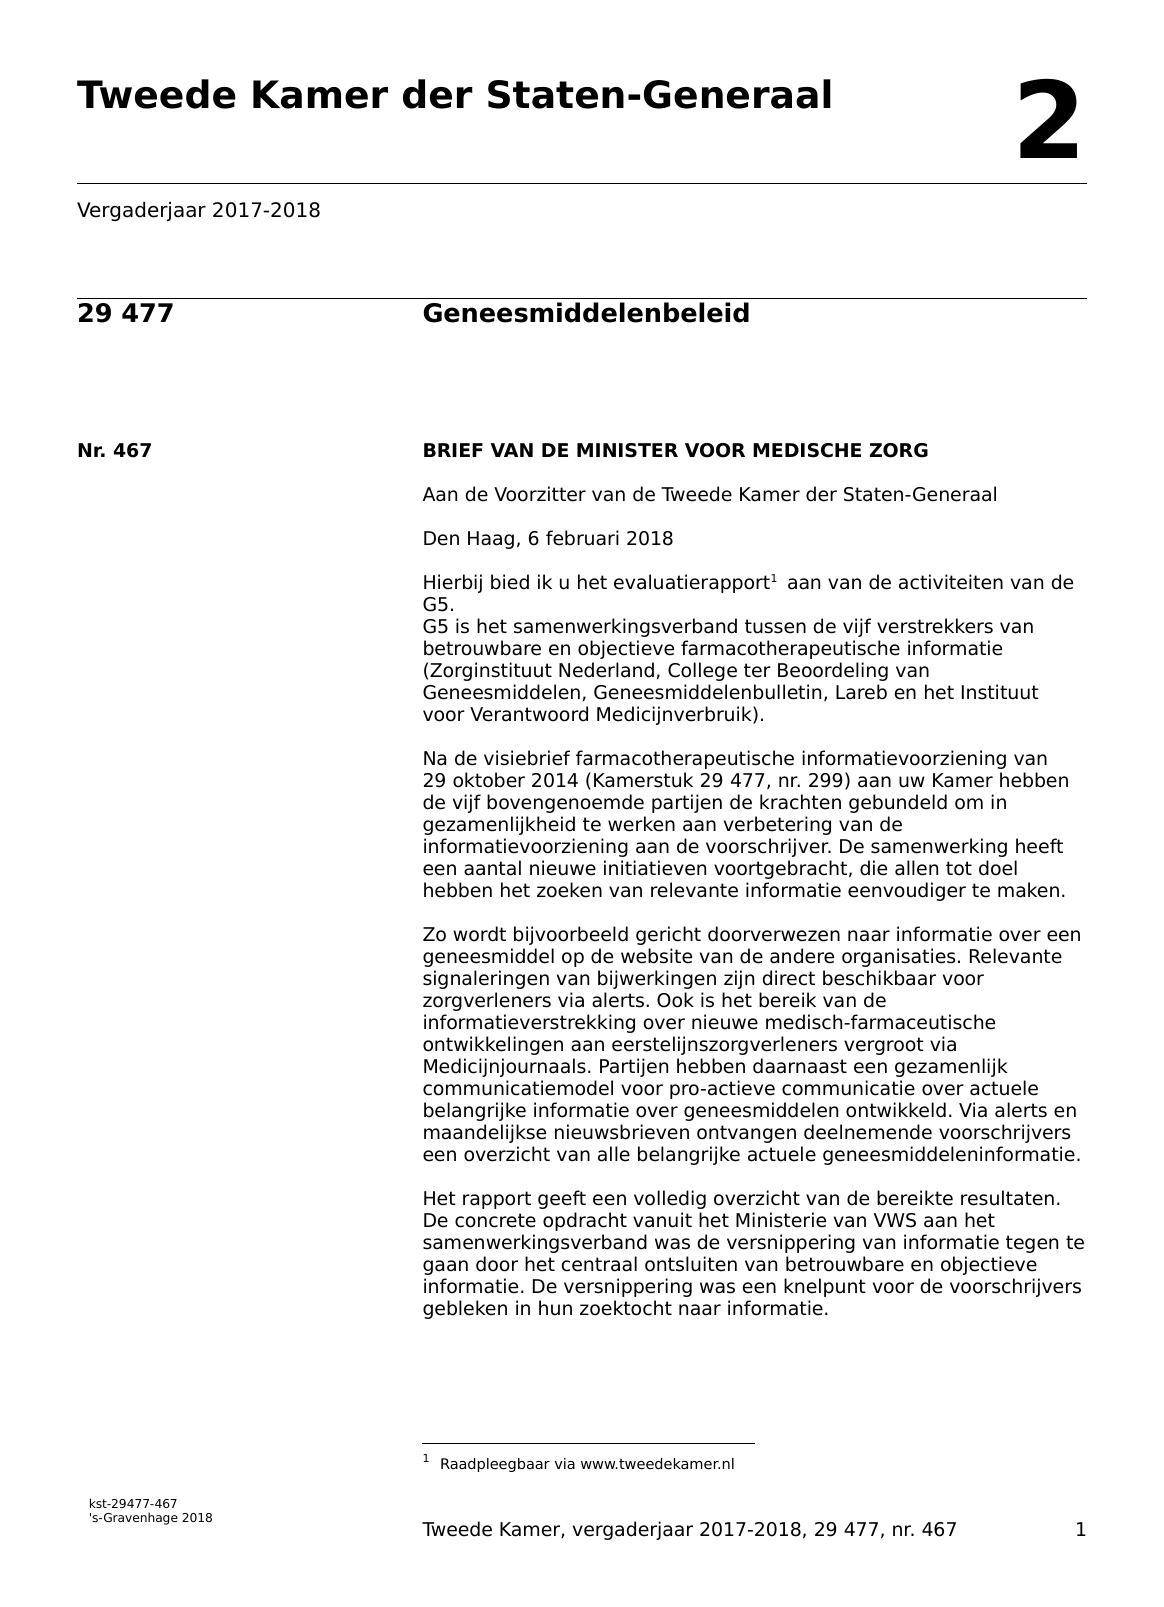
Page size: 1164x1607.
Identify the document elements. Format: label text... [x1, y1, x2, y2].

text Aan de Voorzitter van de Tweede Kamer der Staten-Generaal [422, 484, 1087, 506]
table_cell Vergaderjaar 2017-2018 [77, 184, 1087, 298]
subtitle 29 477 Geneesmiddelenbeleid [77, 299, 1087, 329]
table_header Tweede Kamer der Staten-Generaal [77, 59, 886, 183]
text G5 is het samenwerkingsverband tussen de vijf verstrekkers van betrouwbare en objectieve farmacotherapeutische informatie (Zorginstituut Nederland, College ter Beoordeling van Geneesmiddelen, Geneesmiddelenbulletin, Lareb en het Instituut voor Verantwoord Medicijnverbruik). [422, 616, 1087, 726]
text Na de visiebrief farmacotherapeutische informatievoorziening van 29 oktober 2014 (Kamerstuk 29 477, nr. 299) aan uw Kamer hebben de vijf bovengenoemde partijen de krachten gebundeld om in gezamenlijkheid te werken aan verbetering van de informatievoorziening aan de voorschrijver. De samenwerking heeft een aantal nieuwe initiatieven voortgebracht, die allen tot doel hebben het zoeken van relevante informatie eenvoudiger te maken. [422, 748, 1087, 902]
subtitle Nr. 467 BRIEF VAN DE MINISTER VOOR MEDISCHE ZORG [77, 440, 1087, 462]
text 's-Gravenhage 2018 [88, 1511, 323, 1525]
text Raadpleegbaar via www.tweedekamer.nl [422, 1452, 1087, 1474]
text Zo wordt bijvoorbeeld gericht doorverwezen naar informatie over een geneesmiddel op de website van de andere organisaties. Relevante signaleringen van bijwerkingen zijn direct beschikbaar voor zorgverleners via alerts. Ook is het bereik van de informatieverstrekking over nieuwe medisch-farmaceutische ontwikkelingen aan eerstelijnszorgverleners vergroot via Medicijnjournaals. Partijen hebben daarnaast een gezamenlijk communicatiemodel voor pro-actieve communicatie over actuele belangrijke informatie over geneesmiddelen ontwikkeld. Via alerts en maandelijkse nieuwsbrieven ontvangen deelnemende voorschrijvers een overzicht van alle belangrijke actuele geneesmiddeleninformatie. [422, 924, 1087, 1166]
text Den Haag, 6 februari 2018 [422, 528, 1087, 550]
text Het rapport geeft een volledig overzicht van de bereikte resultaten. De concrete opdracht vanuit het Ministerie van VWS aan het samenwerkingsverband was de versnippering van informatie tegen te gaan door het centraal ontsluiten van betrouwbare en objectieve informatie. De versnippering was een knelpunt voor de voorschrijvers gebleken in hun zoektocht naar informatie. [422, 1188, 1087, 1320]
text kst-29477-467 [88, 1497, 323, 1511]
table_header 2 [886, 59, 1087, 183]
text Hierbij bied ik u het evaluatierapport aan van de activiteiten van de G5. [422, 572, 1087, 616]
